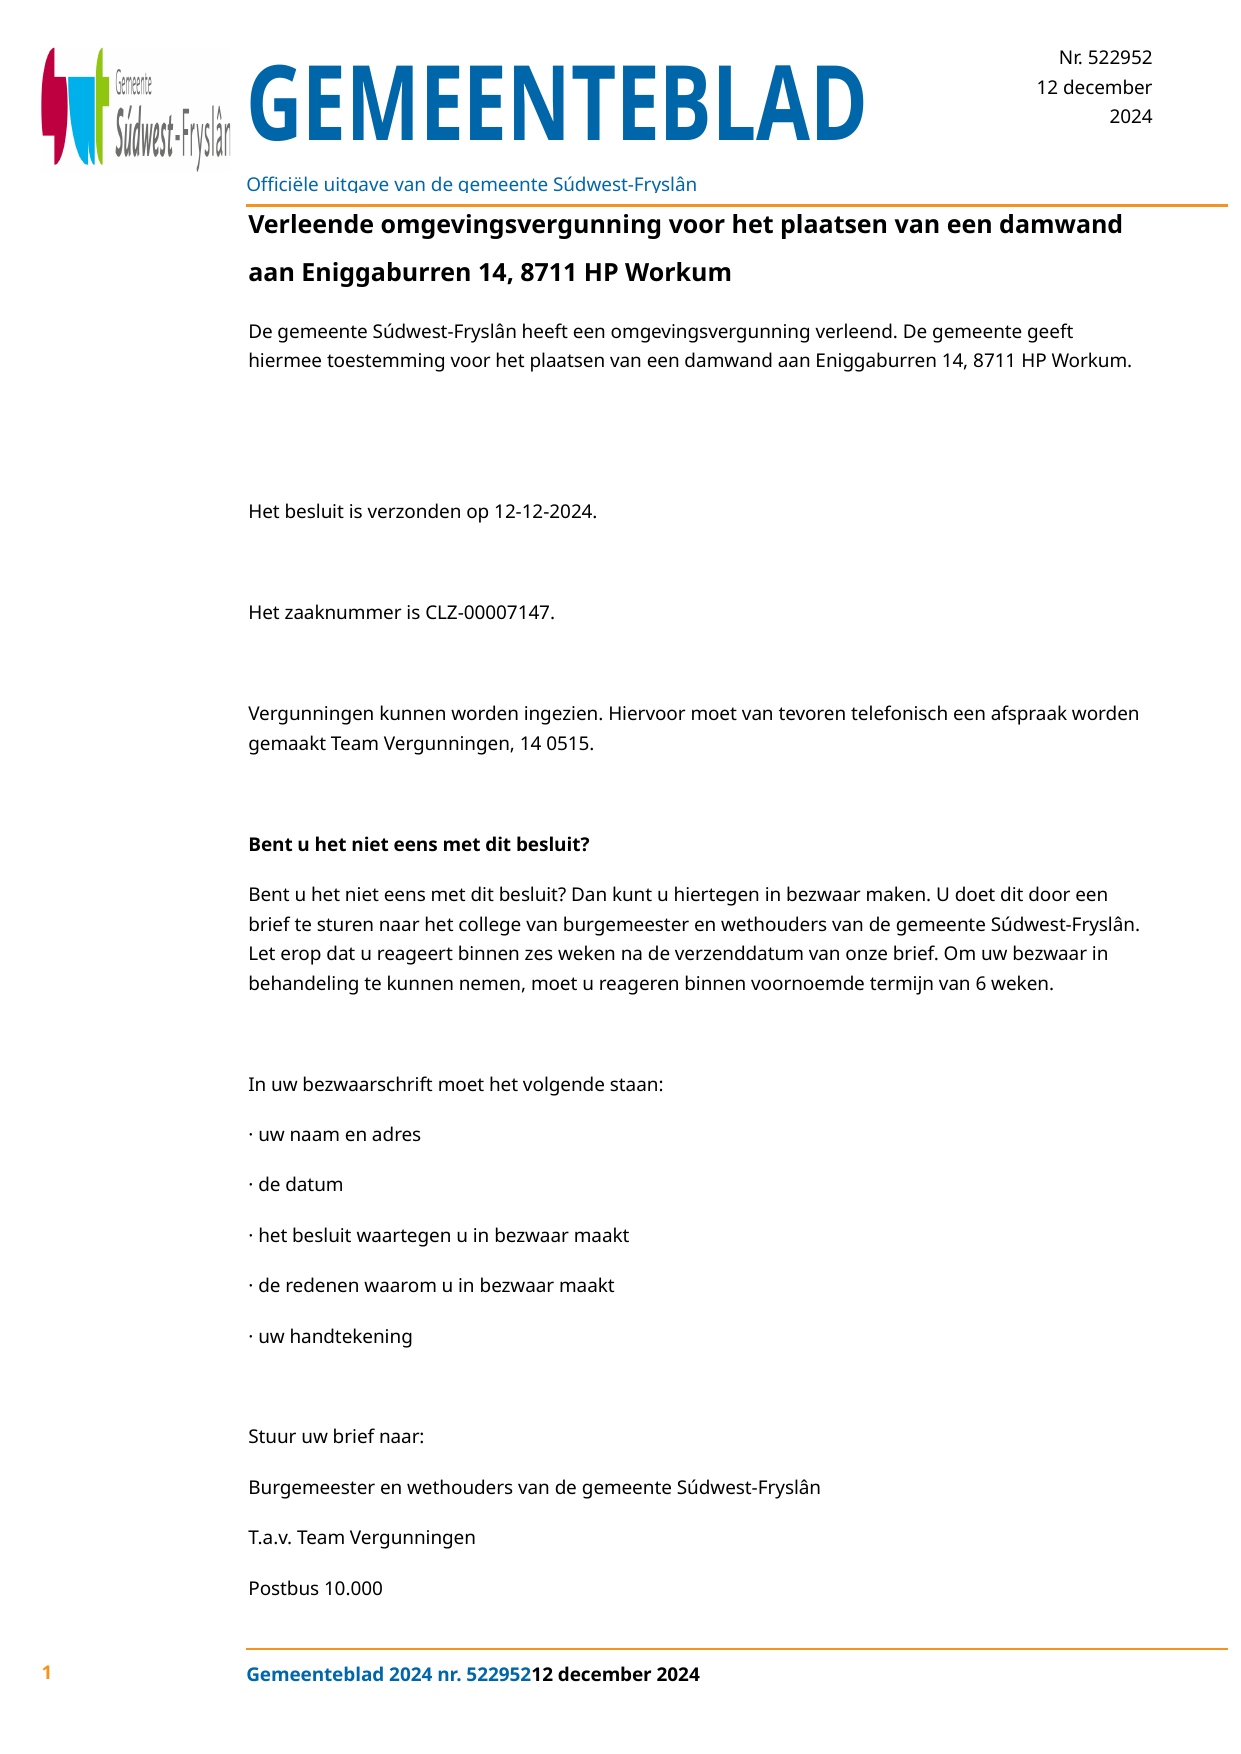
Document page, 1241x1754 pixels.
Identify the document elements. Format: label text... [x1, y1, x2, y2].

text Postbus 10.000 [248, 1575, 1152, 1601]
text De gemeente Súdwest-Fryslân heeft een omgevingsvergunning verleend. De gemeente geeft hiermee toestemming voor het plaatsen van een damwand aan Eniggaburren 14, 8711 HP Workum. [248, 318, 1152, 373]
text Bent u het niet eens met dit besluit? Dan kunt u hiertegen in bezwaar maken. U doet dit door een brief te sturen naar het college van burgemeester en wethouders van de gemeente Súdwest-Fryslân. Let erop dat u reageert binnen zes weken na de verzenddatum van onze brief. Om uw bezwaar in behandeling te kunnen nemen, moet u reageren binnen voornoemde termijn van 6 weken. [248, 881, 1152, 996]
text T.a.v. Team Vergunningen [248, 1524, 1152, 1550]
text · uw naam en adres [248, 1121, 1152, 1147]
text Burgemeester en wethouders van de gemeente Súdwest-Fryslân [248, 1474, 1152, 1500]
text Verleende omgevingsvergunning voor het plaatsen van een damwand aan Eniggaburren 14, 8711 HP Workum [248, 207, 1152, 288]
text Het besluit is verzonden op 12-12-2024. [248, 499, 1152, 524]
text · het besluit waartegen u in bezwaar maakt [248, 1222, 1152, 1248]
text Stuur uw brief naar: [248, 1424, 1152, 1449]
text · de datum [248, 1172, 1152, 1197]
text Vergunningen kunnen worden ingezien. Hiervoor moet van tevoren telefonisch een afspraak worden gemaakt Team Vergunningen, 14 0515. [248, 700, 1152, 756]
text In uw bezwaarschrift moet het volgende staan: [248, 1071, 1152, 1097]
picture [41, 47, 231, 172]
text Bent u het niet eens met dit besluit? [248, 831, 1152, 857]
text Het zaaknummer is CLZ-00007147. [248, 599, 1152, 625]
text · de redenen waarom u in bezwaar maakt [248, 1272, 1152, 1298]
text · uw handtekening [248, 1323, 1152, 1349]
